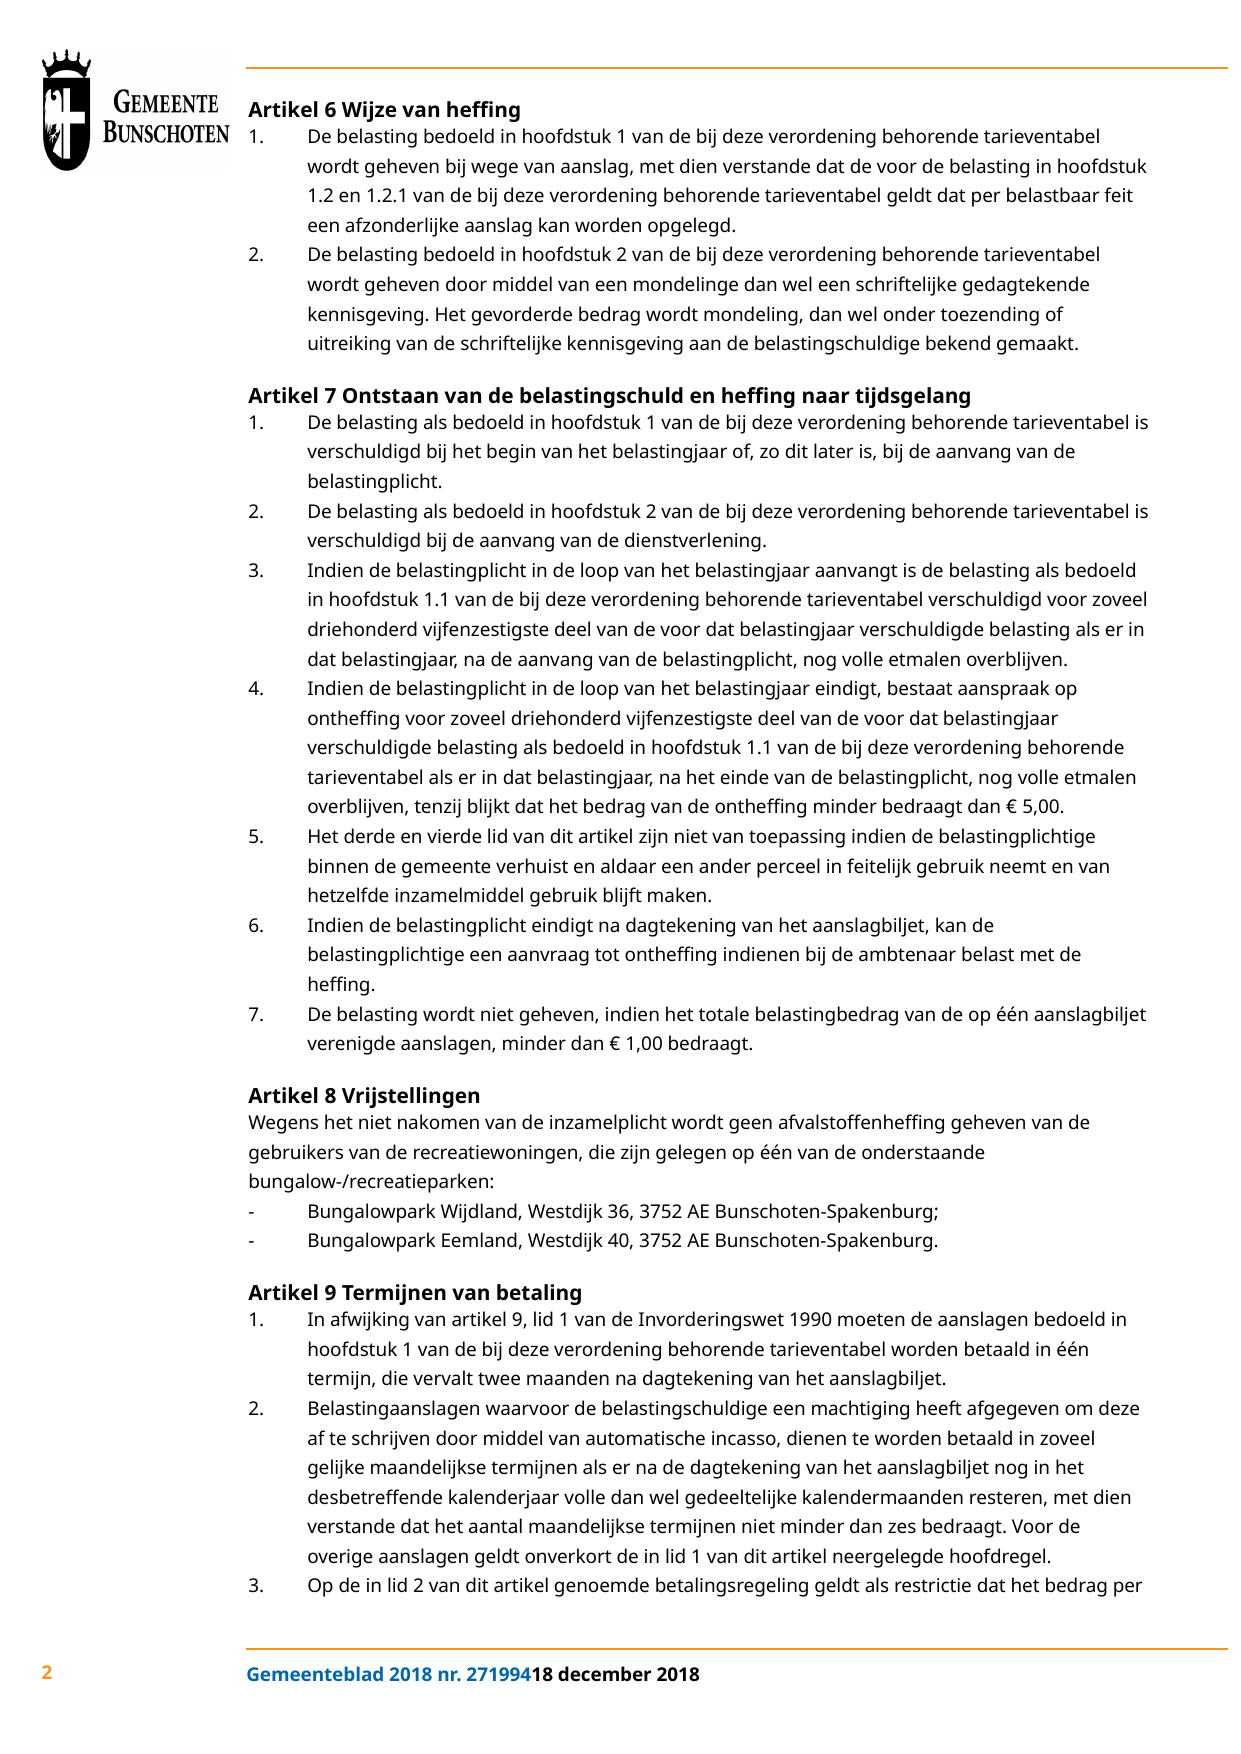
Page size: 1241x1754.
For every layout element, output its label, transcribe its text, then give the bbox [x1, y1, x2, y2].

list Indien de belastingplicht eindigt na dagtekening van het aanslagbiljet, kan de belastingplichtige een aanvraag tot ontheffing indienen bij de ambtenaar belast met de heffing. [248, 912, 1152, 997]
list In afwijking van artikel 9, lid 1 van de Invorderingswet 1990 moeten de aanslagen bedoeld in hoofdstuk 1 van de bij deze verordening behorende tarieventabel worden betaald in één termijn, die vervalt twee maanden na dagtekening van het aanslagbiljet. [248, 1306, 1152, 1391]
text Artikel 9 Termijnen van betaling [248, 1278, 1152, 1306]
text Artikel 6 Wijze van heffing [248, 95, 1152, 123]
list Belastingaanslagen waarvoor de belastingschuldige een machtiging heeft afgegeven om deze af te schrijven door middel van automatische incasso, dienen te worden betaald in zoveel gelijke maandelijkse termijnen als er na de dagtekening van het aanslagbiljet nog in het desbetreffende kalenderjaar volle dan wel gedeeltelijke kalendermaanden resteren, met dien verstande dat het aantal maandelijkse termijnen niet minder dan zes bedraagt. Voor de overige aanslagen geldt onverkort de in lid 1 van dit artikel neergelegde hoofdregel. [248, 1395, 1152, 1569]
list De belasting als bedoeld in hoofdstuk 2 van de bij deze verordening behorende tarieventabel is verschuldigd bij de aanvang van de dienstverlening. [248, 498, 1152, 553]
list De belasting wordt niet geheven, indien het totale belastingbedrag van de op één aanslagbiljet verenigde aanslagen, minder dan € 1,00 bedraagt. [248, 1001, 1152, 1056]
list Het derde en vierde lid van dit artikel zijn niet van toepassing indien de belastingplichtige binnen de gemeente verhuist en aldaar een ander perceel in feitelijk gebruik neemt en van hetzelfde inzamelmiddel gebruik blijft maken. [248, 823, 1152, 908]
text Wegens het niet nakomen van de inzamelplicht wordt geen afvalstoffenheffing geheven van de gebruikers van de recreatiewoningen, die zijn gelegen op één van de onderstaande bungalow-/recreatieparken: [248, 1109, 1152, 1194]
list Bungalowpark Eemland, Westdijk 40, 3752 AE Bunschoten-Spakenburg. [248, 1228, 1152, 1253]
text Artikel 8 Vrijstellingen [248, 1081, 1152, 1109]
list De belasting als bedoeld in hoofdstuk 1 van de bij deze verordening behorende tarieventabel is verschuldigd bij het begin van het belastingjaar of, zo dit later is, bij de aanvang van de belastingplicht. [248, 409, 1152, 494]
list Indien de belastingplicht in de loop van het belastingjaar aanvangt is de belasting als bedoeld in hoofdstuk 1.1 van de bij deze verordening behorende tarieventabel verschuldigd voor zoveel driehonderd vijfenzestigste deel van de voor dat belastingjaar verschuldigde belasting als er in dat belastingjaar, na de aanvang van de belastingplicht, nog volle etmalen overblijven. [248, 557, 1152, 672]
list De belasting bedoeld in hoofdstuk 1 van de bij deze verordening behorende tarieventabel wordt geheven bij wege van aanslag, met dien verstande dat de voor de belasting in hoofdstuk 1.2 en 1.2.1 van de bij deze verordening behorende tarieventabel geldt dat per belastbaar feit een afzonderlijke aanslag kan worden opgelegd. [248, 123, 1152, 238]
list Bungalowpark Wijdland, Westdijk 36, 3752 AE Bunschoten-Spakenburg; [248, 1198, 1152, 1224]
text Artikel 7 Ontstaan van de belastingschuld en heffing naar tijdsgelang [248, 381, 1152, 409]
list Indien de belastingplicht in de loop van het belastingjaar eindigt, bestaat aanspraak op ontheffing voor zoveel driehonderd vijfenzestigste deel van de voor dat belastingjaar verschuldigde belasting als bedoeld in hoofdstuk 1.1 van de bij deze verordening behorende tarieventabel als er in dat belastingjaar, na het einde van de belastingplicht, nog volle etmalen overblijven, tenzij blijkt dat het bedrag van de ontheffing minder bedraagt dan € 5,00. [248, 675, 1152, 819]
picture [41, 47, 231, 172]
list Op de in lid 2 van dit artikel genoemde betalingsregeling geldt als restrictie dat het bedrag per [248, 1573, 1152, 1598]
list De belasting bedoeld in hoofdstuk 2 van de bij deze verordening behorende tarieventabel wordt geheven door middel van een mondelinge dan wel een schriftelijke gedagtekende kennisgeving. Het gevorderde bedrag wordt mondeling, dan wel onder toezending of uitreiking van de schriftelijke kennisgeving aan de belastingschuldige bekend gemaakt. [248, 242, 1152, 356]
